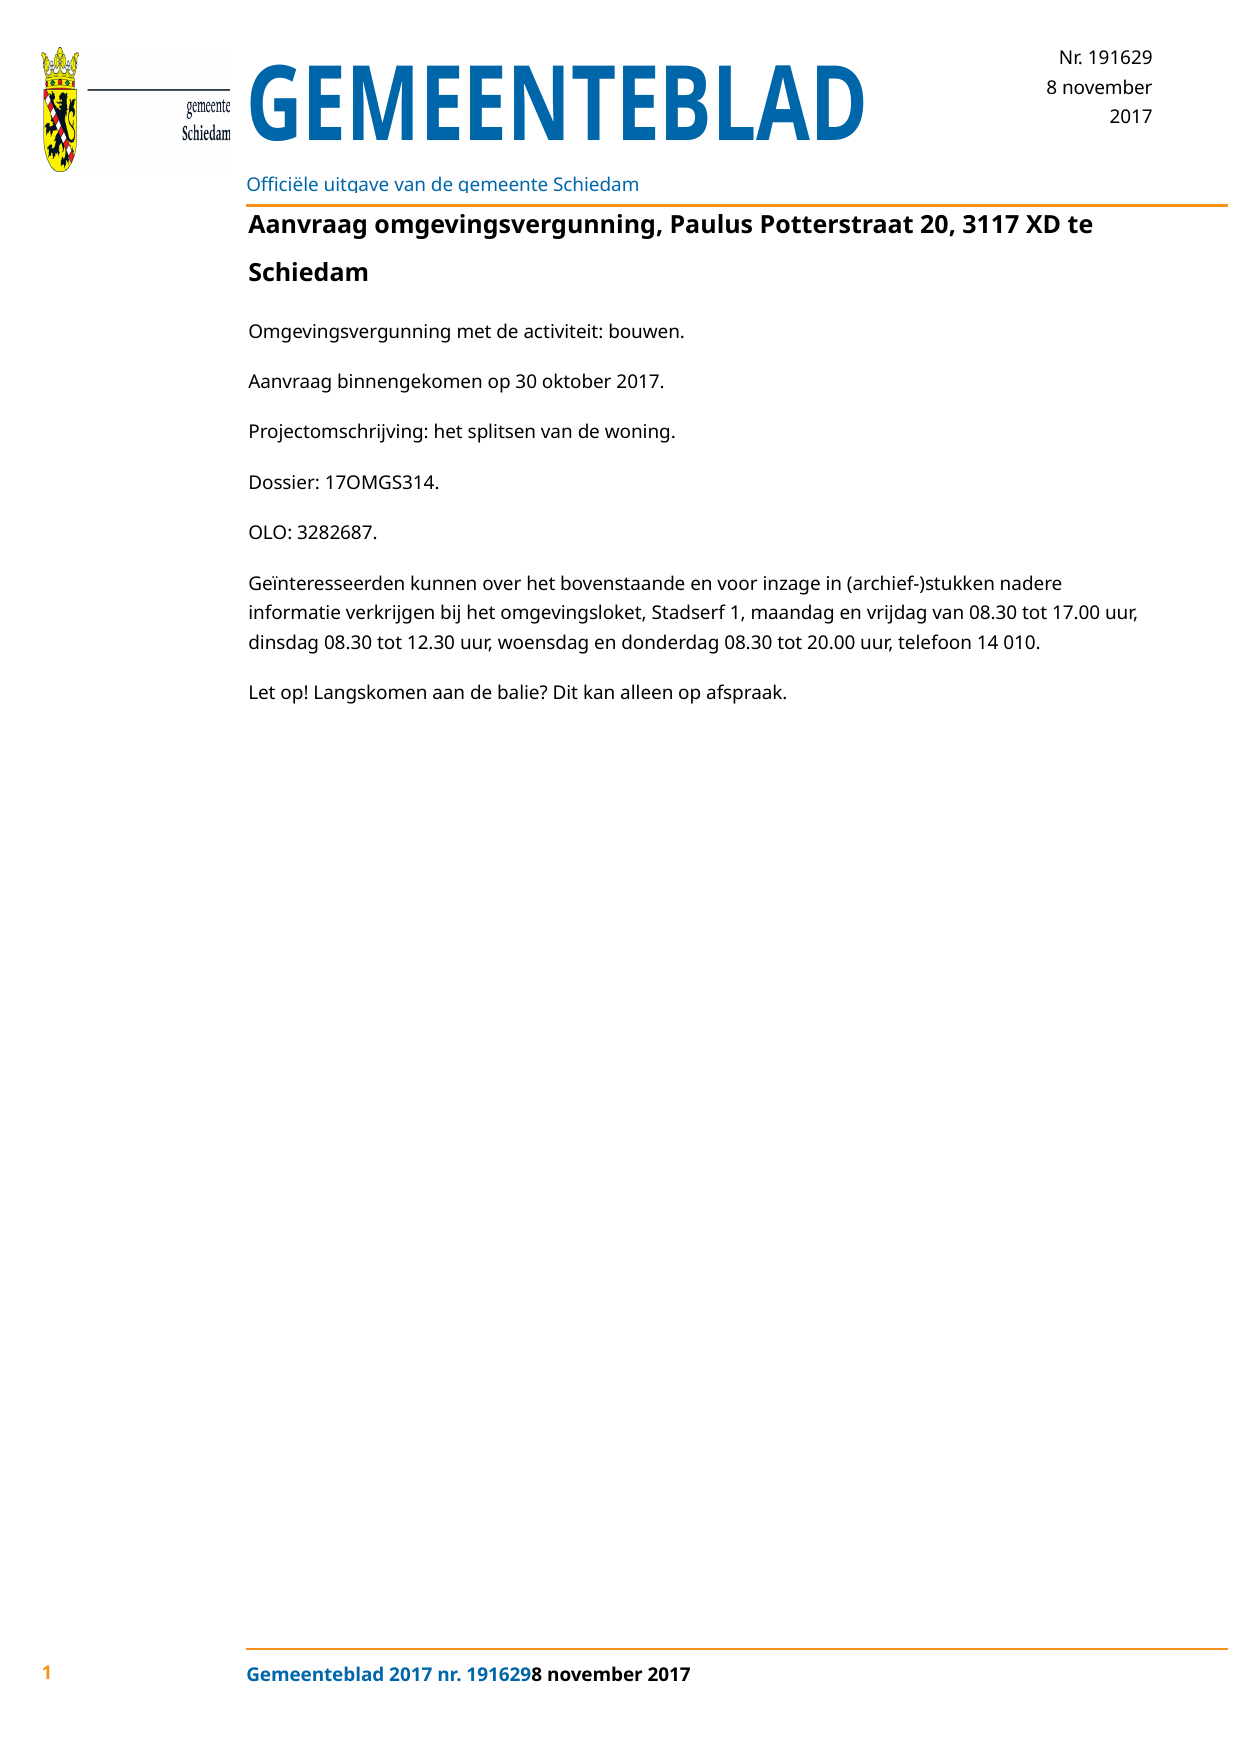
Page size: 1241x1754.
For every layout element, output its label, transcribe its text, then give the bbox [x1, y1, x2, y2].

picture [41, 47, 231, 172]
text Projectomschrijving: het splitsen van de woning. [248, 419, 1152, 444]
text Dossier: 17OMGS314. [248, 469, 1152, 495]
text Aanvraag binnengekomen op 30 oktober 2017. [248, 368, 1152, 394]
text Omgevingsvergunning met de activiteit: bouwen. [248, 318, 1152, 344]
text Let op! Langskomen aan de balie? Dit kan alleen op afspraak. [248, 679, 1152, 705]
text Geïnteresseerden kunnen over het bovenstaande en voor inzage in (archief-)stukken nadere informatie verkrijgen bij het omgevingsloket, Stadserf 1, maandag en vrijdag van 08.30 tot 17.00 uur, dinsdag 08.30 tot 12.30 uur, woensdag en donderdag 08.30 tot 20.00 uur, telefoon 14 010. [248, 570, 1152, 655]
text Aanvraag omgevingsvergunning, Paulus Potterstraat 20, 3117 XD te Schiedam [248, 207, 1152, 288]
text OLO: 3282687. [248, 519, 1152, 545]
